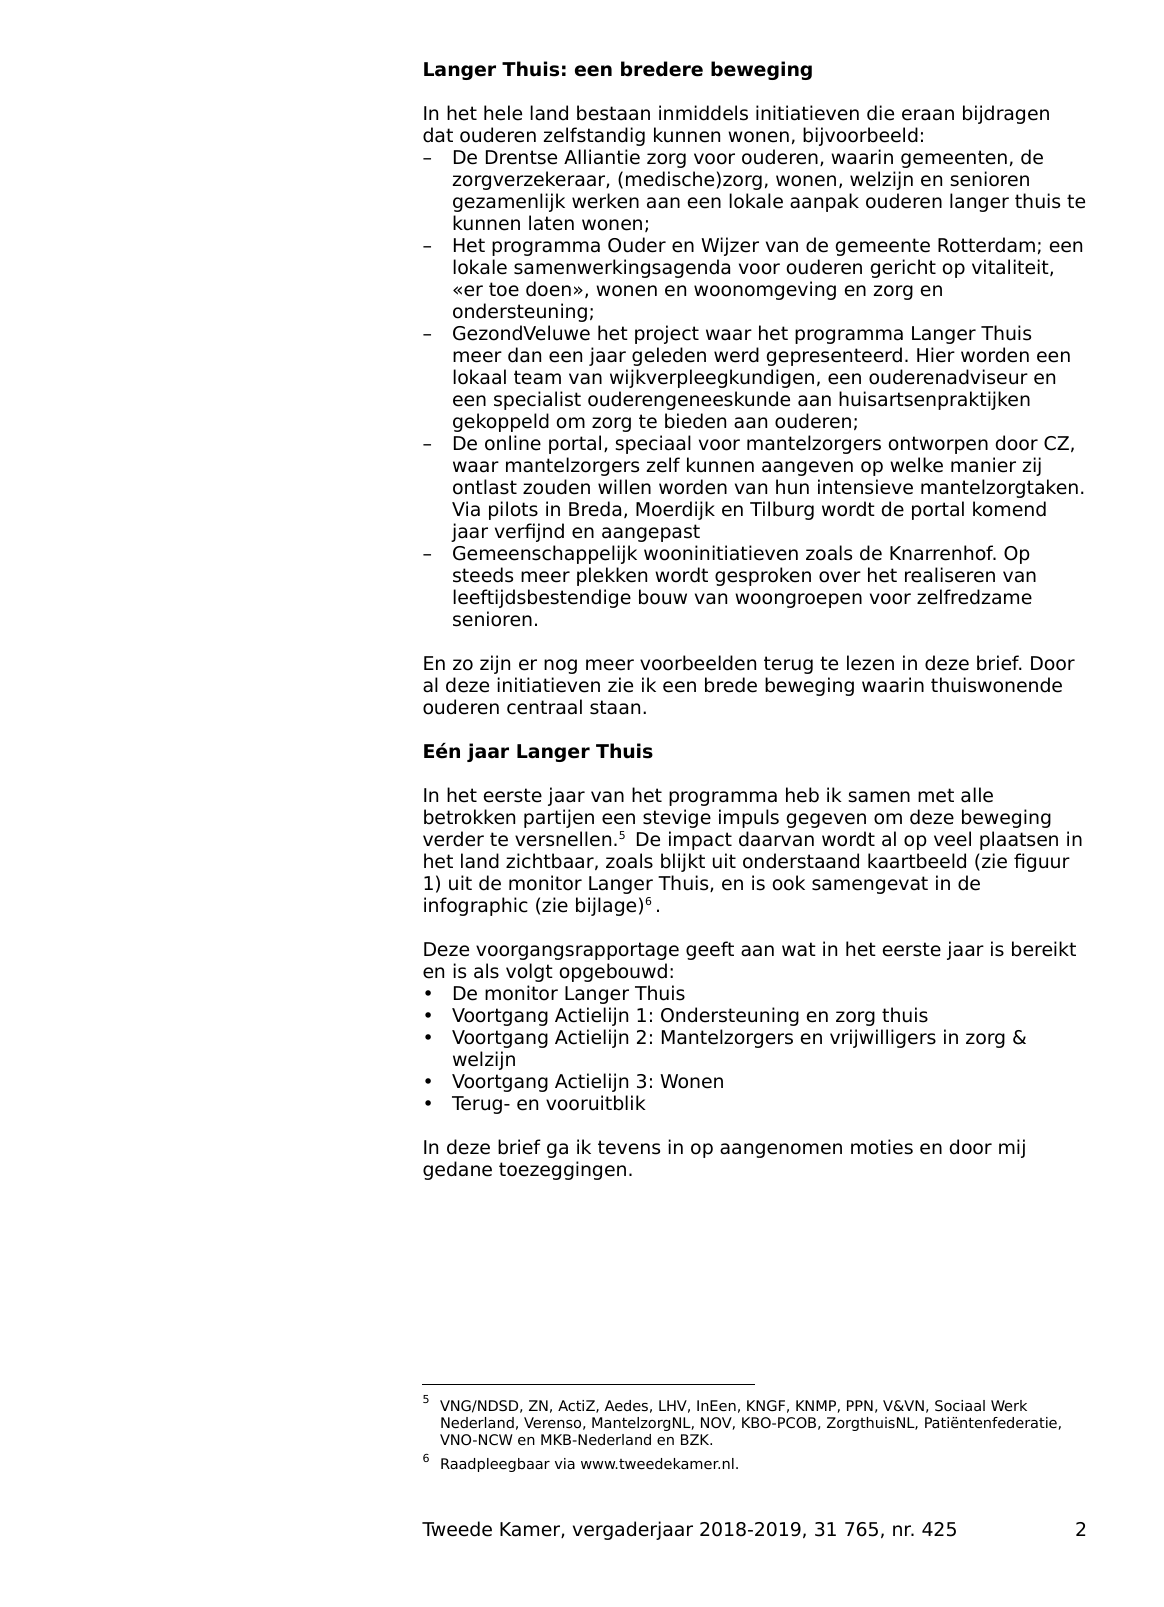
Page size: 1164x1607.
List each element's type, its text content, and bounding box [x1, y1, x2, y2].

text – Gemeenschappelijk wooninitiatieven zoals de Knarrenhof. Op steeds meer plekken wordt gesproken over het realiseren van leeftijdsbestendige bouw van woongroepen voor zelfredzame senioren. [422, 543, 1087, 631]
subtitle Langer Thuis: een bredere beweging [422, 59, 1087, 81]
text • Terug- en vooruitblik [422, 1093, 1087, 1115]
text Deze voorgangsrapportage geeft aan wat in het eerste jaar is bereikt en is als volgt opgebouwd: [422, 939, 1087, 983]
text • De monitor Langer Thuis [422, 983, 1087, 1005]
text In het hele land bestaan inmiddels initiatieven die eraan bijdragen dat ouderen zelfstandig kunnen wonen, bijvoorbeeld: [422, 103, 1087, 147]
text En zo zijn er nog meer voorbeelden terug te lezen in deze brief. Door al deze initiatieven zie ik een brede beweging waarin thuiswonende ouderen centraal staan. [422, 653, 1087, 719]
text – Het programma Ouder en Wijzer van de gemeente Rotterdam; een lokale samenwerkingsagenda voor ouderen gericht op vitaliteit, «er toe doen», wonen en woonomgeving en zorg en ondersteuning; [422, 235, 1087, 323]
text In het eerste jaar van het programma heb ik samen met alle betrokken partijen een stevige impuls gegeven om deze beweging verder te versnellen. De impact daarvan wordt al op veel plaatsen in het land zichtbaar, zoals blijkt uit onderstaand kaartbeeld (zie figuur 1) uit de monitor Langer Thuis, en is ook samengevat in de infographic (zie bijlage). [422, 785, 1087, 917]
text In deze brief ga ik tevens in op aangenomen moties en door mij gedane toezeggingen. [422, 1137, 1087, 1181]
subtitle Eén jaar Langer Thuis [422, 741, 1087, 763]
text – De online portal, speciaal voor mantelzorgers ontworpen door CZ, waar mantelzorgers zelf kunnen aangeven op welke manier zij ontlast zouden willen worden van hun intensieve mantelzorgtaken. Via pilots in Breda, Moerdijk en Tilburg wordt de portal komend jaar verfijnd en aangepast [422, 433, 1087, 543]
text Raadpleegbaar via www.tweedekamer.nl. [422, 1452, 1087, 1474]
text – De Drentse Alliantie zorg voor ouderen, waarin gemeenten, de zorgverzekeraar, (medische)zorg, wonen, welzijn en senioren gezamenlijk werken aan een lokale aanpak ouderen langer thuis te kunnen laten wonen; [422, 147, 1087, 235]
text • Voortgang Actielijn 1: Ondersteuning en zorg thuis [422, 1005, 1087, 1027]
text • Voortgang Actielijn 3: Wonen [422, 1071, 1087, 1093]
text • Voortgang Actielijn 2: Mantelzorgers en vrijwilligers in zorg & welzijn [422, 1027, 1087, 1071]
text VNG/NDSD, ZN, ActiZ, Aedes, LHV, InEen, KNGF, KNMP, PPN, V&VN, Sociaal Werk Nederland, Verenso, MantelzorgNL, NOV, KBO-PCOB, ZorgthuisNL, Patiëntenfederatie, VNO-NCW en MKB-Nederland en BZK. [422, 1393, 1087, 1449]
text – GezondVeluwe het project waar het programma Langer Thuis meer dan een jaar geleden werd gepresenteerd. Hier worden een lokaal team van wijkverpleegkundigen, een ouderenadviseur en een specialist ouderengeneeskunde aan huisartsenpraktijken gekoppeld om zorg te bieden aan ouderen; [422, 323, 1087, 433]
